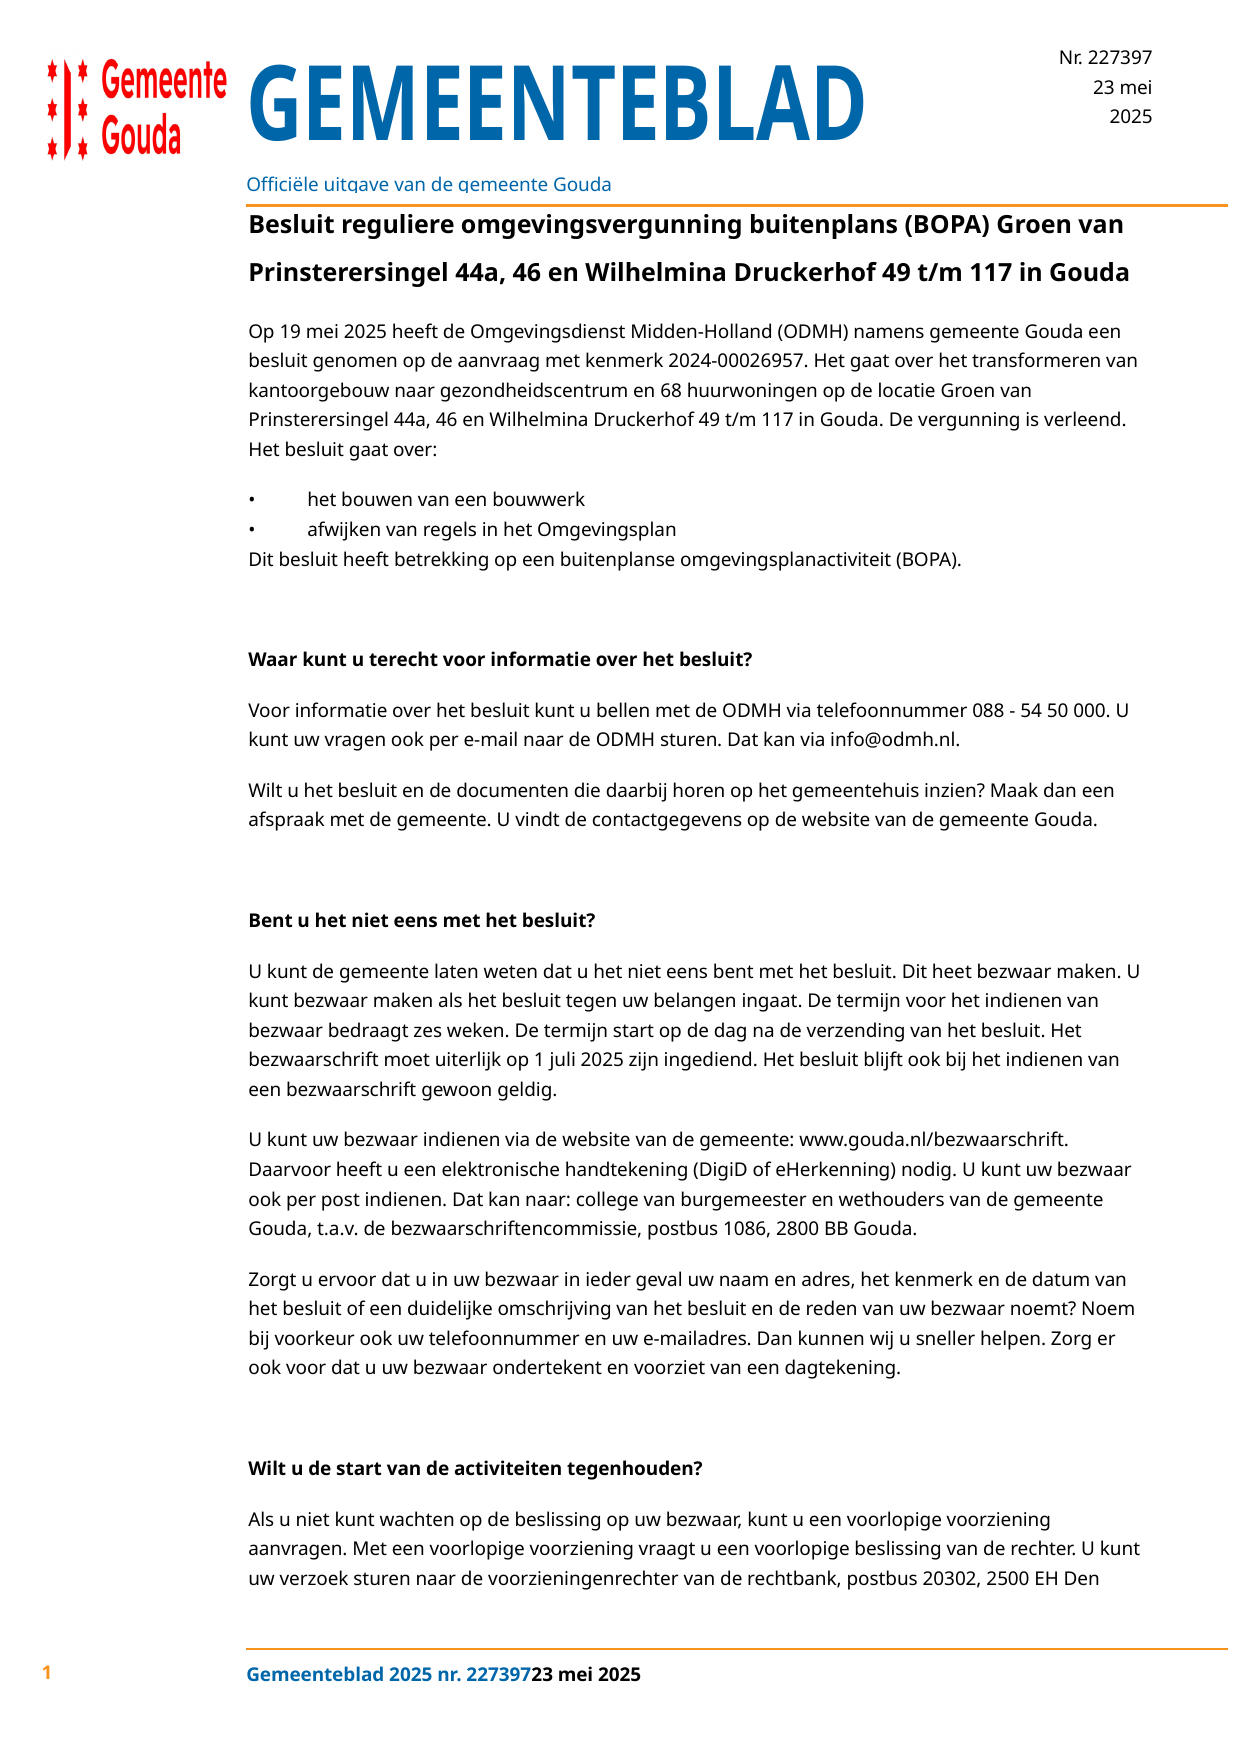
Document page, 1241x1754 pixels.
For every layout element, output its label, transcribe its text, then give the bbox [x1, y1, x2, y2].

text U kunt uw bezwaar indienen via de website van de gemeente: www.gouda.nl/bezwaarschrift. Daarvoor heeft u een elektronische handtekening (DigiD of eHerkenning) nodig. U kunt uw bezwaar ook per post indienen. Dat kan naar: college van burgemeester en wethouders van de gemeente Gouda, t.a.v. de bezwaarschriftencommissie, postbus 1086, 2800 BB Gouda. [248, 1127, 1152, 1241]
text Waar kunt u terecht voor informatie over het besluit? [248, 647, 1152, 672]
picture [41, 47, 231, 172]
list het bouwen van een bouwwerk [248, 487, 1152, 512]
text Bent u het niet eens met het besluit? [248, 907, 1152, 933]
text Zorgt u ervoor dat u in uw bezwaar in ieder geval uw naam en adres, het kenmerk en de datum van het besluit of een duidelijke omschrijving van het besluit en de reden van uw bezwaar noemt? Noem bij voorkeur ook uw telefoonnummer en uw e-mailadres. Dan kunnen wij u sneller helpen. Zorg er ook voor dat u uw bezwaar ondertekent en voorziet van een dagtekening. [248, 1266, 1152, 1380]
text Besluit reguliere omgevingsvergunning buitenplans (BOPA) Groen van Prinsterersingel 44a, 46 en Wilhelmina Druckerhof 49 t/m 117 in Gouda [248, 207, 1152, 288]
list afwijken van regels in het Omgevingsplan [248, 516, 1152, 542]
text Wilt u de start van de activiteiten tegenhouden? [248, 1455, 1152, 1481]
text Wilt u het besluit en de documenten die daarbij horen op het gemeentehuis inzien? Maak dan een afspraak met de gemeente. U vindt de contactgegevens op de website van de gemeente Gouda. [248, 777, 1152, 832]
text Op 19 mei 2025 heeft de Omgevingsdienst Midden-Holland (ODMH) namens gemeente Gouda een besluit genomen op de aanvraag met kenmerk 2024-00026957. Het gaat over het transformeren van kantoorgebouw naar gezondheidscentrum en 68 huurwoningen op de locatie Groen van Prinsterersingel 44a, 46 en Wilhelmina Druckerhof 49 t/m 117 in Gouda. De vergunning is verleend. Het besluit gaat over: [248, 318, 1152, 462]
text U kunt de gemeente laten weten dat u het niet eens bent met het besluit. Dit heet bezwaar maken. U kunt bezwaar maken als het besluit tegen uw belangen ingaat. De termijn voor het indienen van bezwaar bedraagt zes weken. De termijn start op de dag na de verzending van het besluit. Het bezwaarschrift moet uiterlijk op 1 juli 2025 zijn ingediend. Het besluit blijft ook bij het indienen van een bezwaarschrift gewoon geldig. [248, 958, 1152, 1102]
text Als u niet kunt wachten op de beslissing op uw bezwaar, kunt u een voorlopige voorziening aanvragen. Met een voorlopige voorziening vraagt u een voorlopige beslissing van de rechter. U kunt uw verzoek sturen naar de voorzieningenrechter van de rechtbank, postbus 20302, 2500 EH Den [248, 1506, 1152, 1591]
text Dit besluit heeft betrekking op een buitenplanse omgevingsplanactiviteit (BOPA). [248, 546, 1152, 572]
text Voor informatie over het besluit kunt u bellen met de ODMH via telefoonnummer 088 - 54 50 000. U kunt uw vragen ook per e-mail naar de ODMH sturen. Dat kan via info@odmh.nl. [248, 697, 1152, 752]
